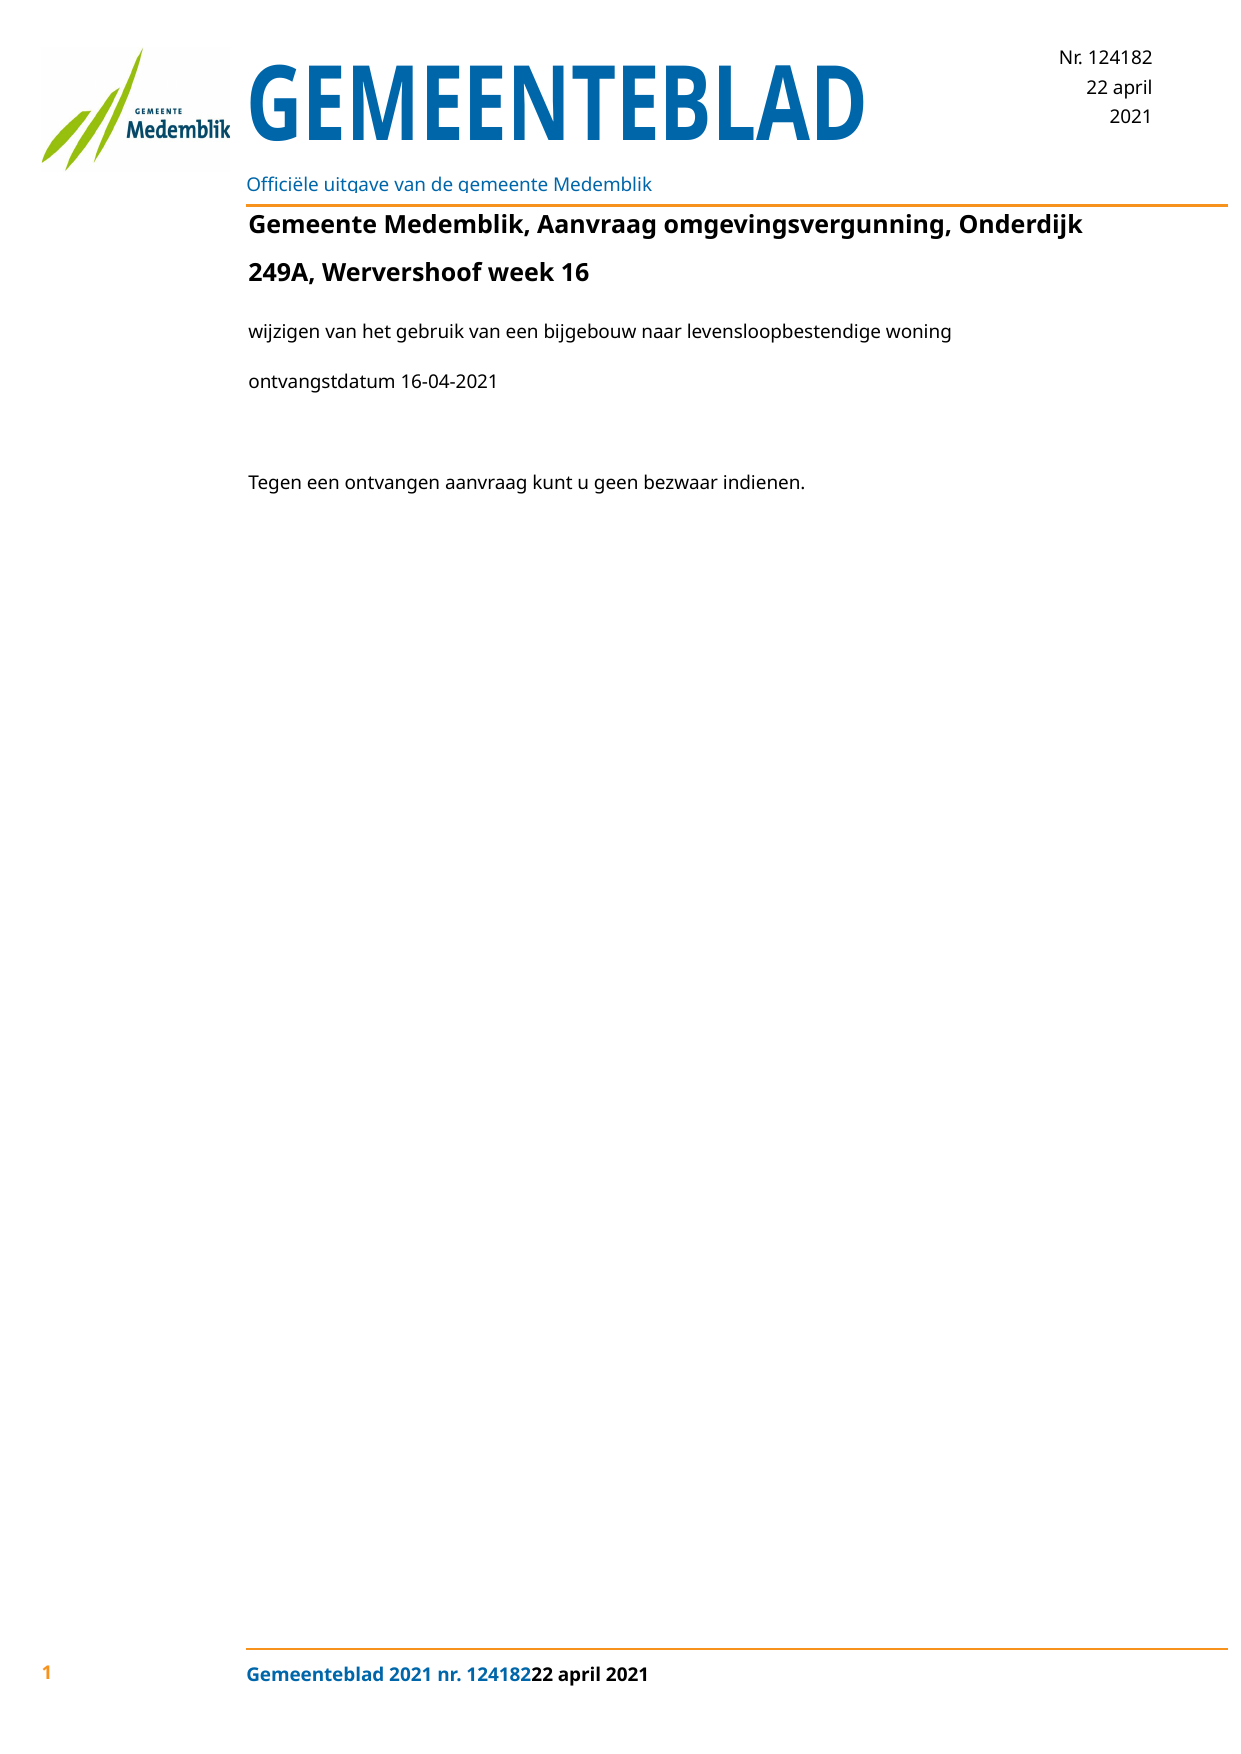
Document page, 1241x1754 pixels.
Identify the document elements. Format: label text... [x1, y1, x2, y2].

text wijzigen van het gebruik van een bijgebouw naar levensloopbestendige woning [248, 318, 1152, 344]
text ontvangstdatum 16-04-2021 [248, 368, 1152, 394]
text Tegen een ontvangen aanvraag kunt u geen bezwaar indienen. [248, 469, 1152, 495]
text Gemeente Medemblik, Aanvraag omgevingsvergunning, Onderdijk 249A, Wervershoof week 16 [248, 207, 1152, 288]
picture [41, 47, 231, 172]
